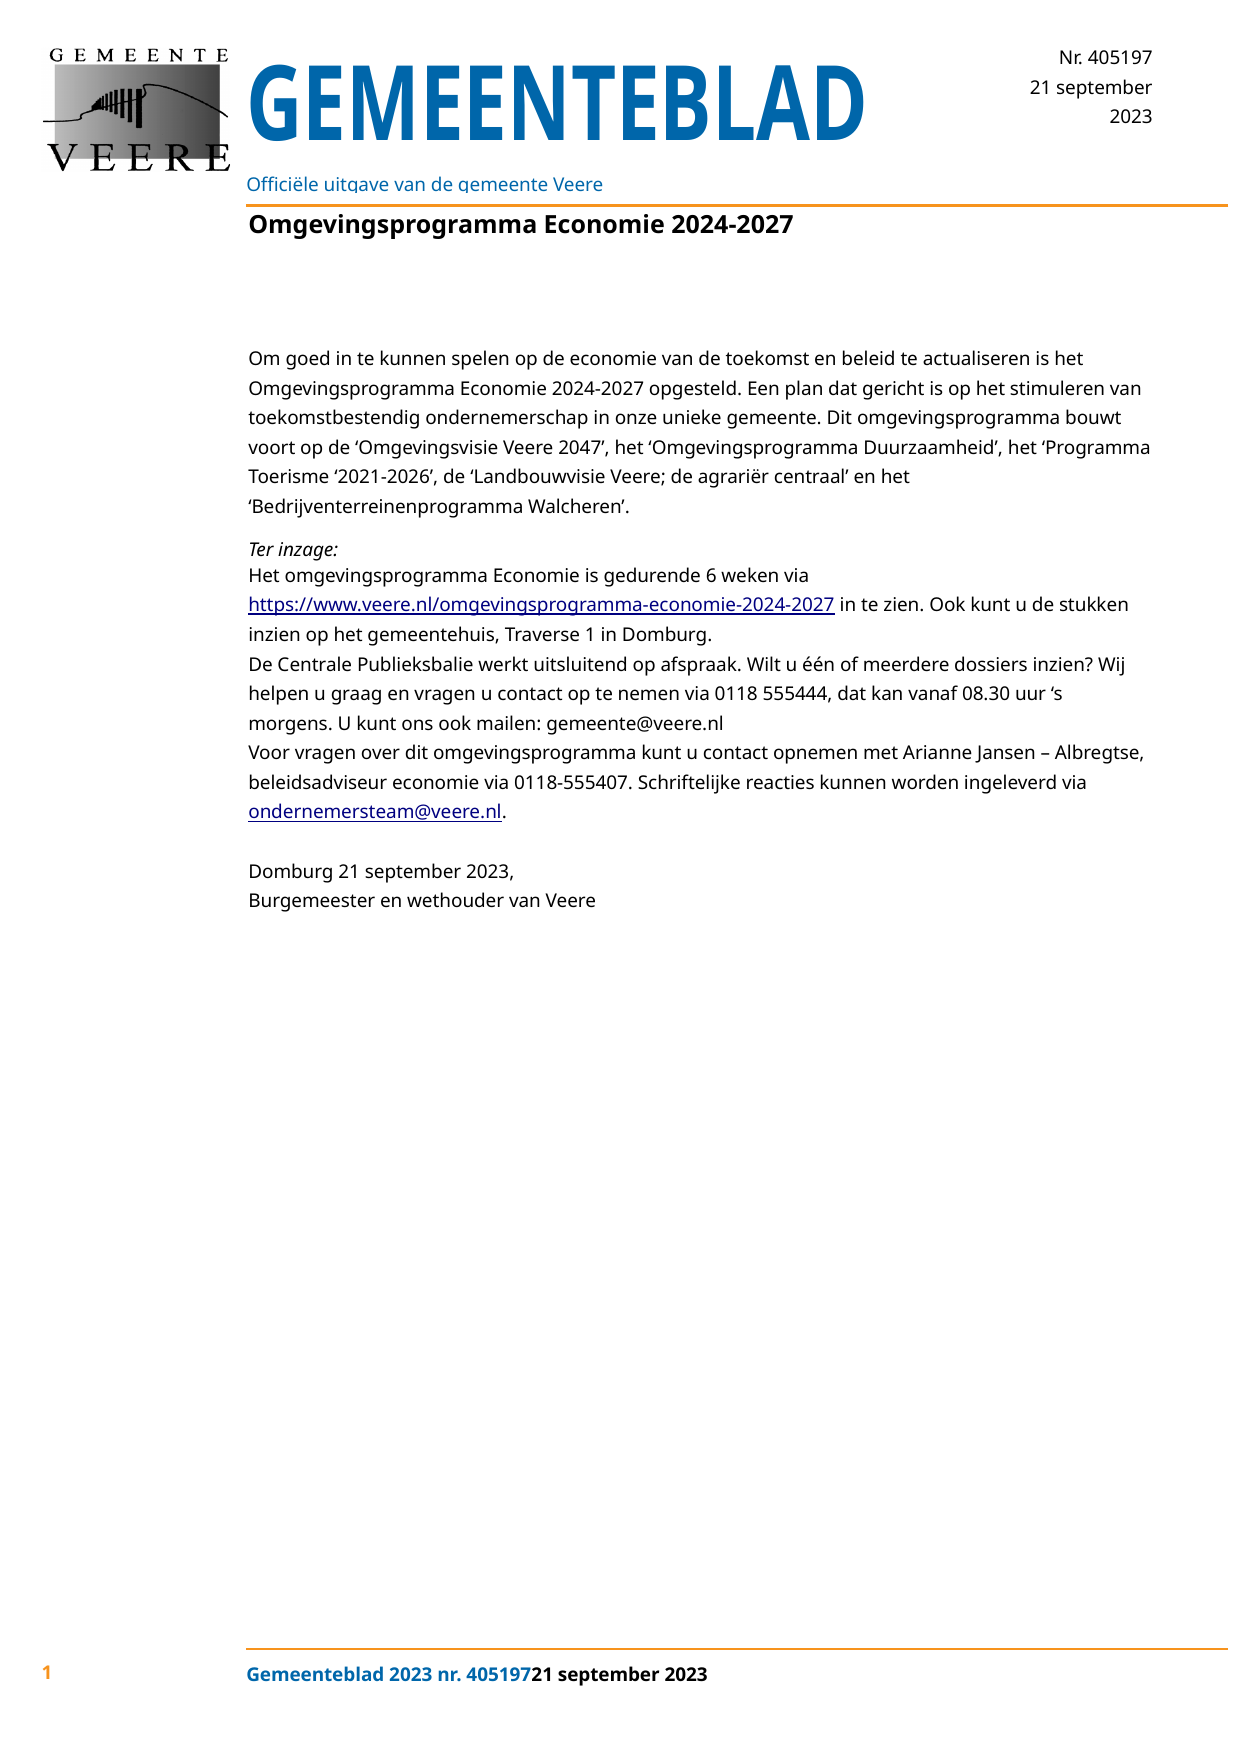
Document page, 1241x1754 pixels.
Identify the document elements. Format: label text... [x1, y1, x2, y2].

text Omgevingsprogramma Economie 2024-2027 [248, 207, 1152, 241]
text Om goed in te kunnen spelen op de economie van de toekomst en beleid te actualiseren is het Omgevingsprogramma Economie 2024-2027 opgesteld. Een plan dat gericht is op het stimuleren van toekomstbestendig ondernemerschap in onze unieke gemeente. Dit omgevingsprogramma bouwt voort op de ‘Omgevingsvisie Veere 2047’, het ‘Omgevingsprogramma Duurzaamheid’, het ‘Programma Toerisme ‘2021-2026’, de ‘Landbouwvisie Veere; de agrariër centraal’ en het ‘Bedrijventerreinenprogramma Walcheren’. [248, 345, 1152, 519]
text Het omgevingsprogramma Economie is gedurende 6 weken via https://www.veere.nl/omgevingsprogramma-economie-2024-2027 in te zien. Ook kunt u de stukken inzien op het gemeentehuis, Traverse 1 in Domburg. [248, 562, 1152, 647]
text Domburg 21 september 2023, [248, 858, 1152, 884]
text Burgemeester en wethouder van Veere [248, 887, 1152, 913]
picture [41, 47, 231, 172]
text De Centrale Publieksbalie werkt uitsluitend op afspraak. Wilt u één of meerdere dossiers inzien? Wij helpen u graag en vragen u contact op te nemen via 0118 555444, dat kan vanaf 08.30 uur ‘s morgens. U kunt ons ook mailen: gemeente@veere.nl [248, 651, 1152, 736]
text Ter inzage: [248, 536, 1152, 562]
text Voor vragen over dit omgevingsprogramma kunt u contact opnemen met Arianne Jansen – Albregtse, beleidsadviseur economie via 0118-555407. Schriftelijke reacties kunnen worden ingeleverd via ondernemersteam@veere.nl. [248, 739, 1152, 824]
